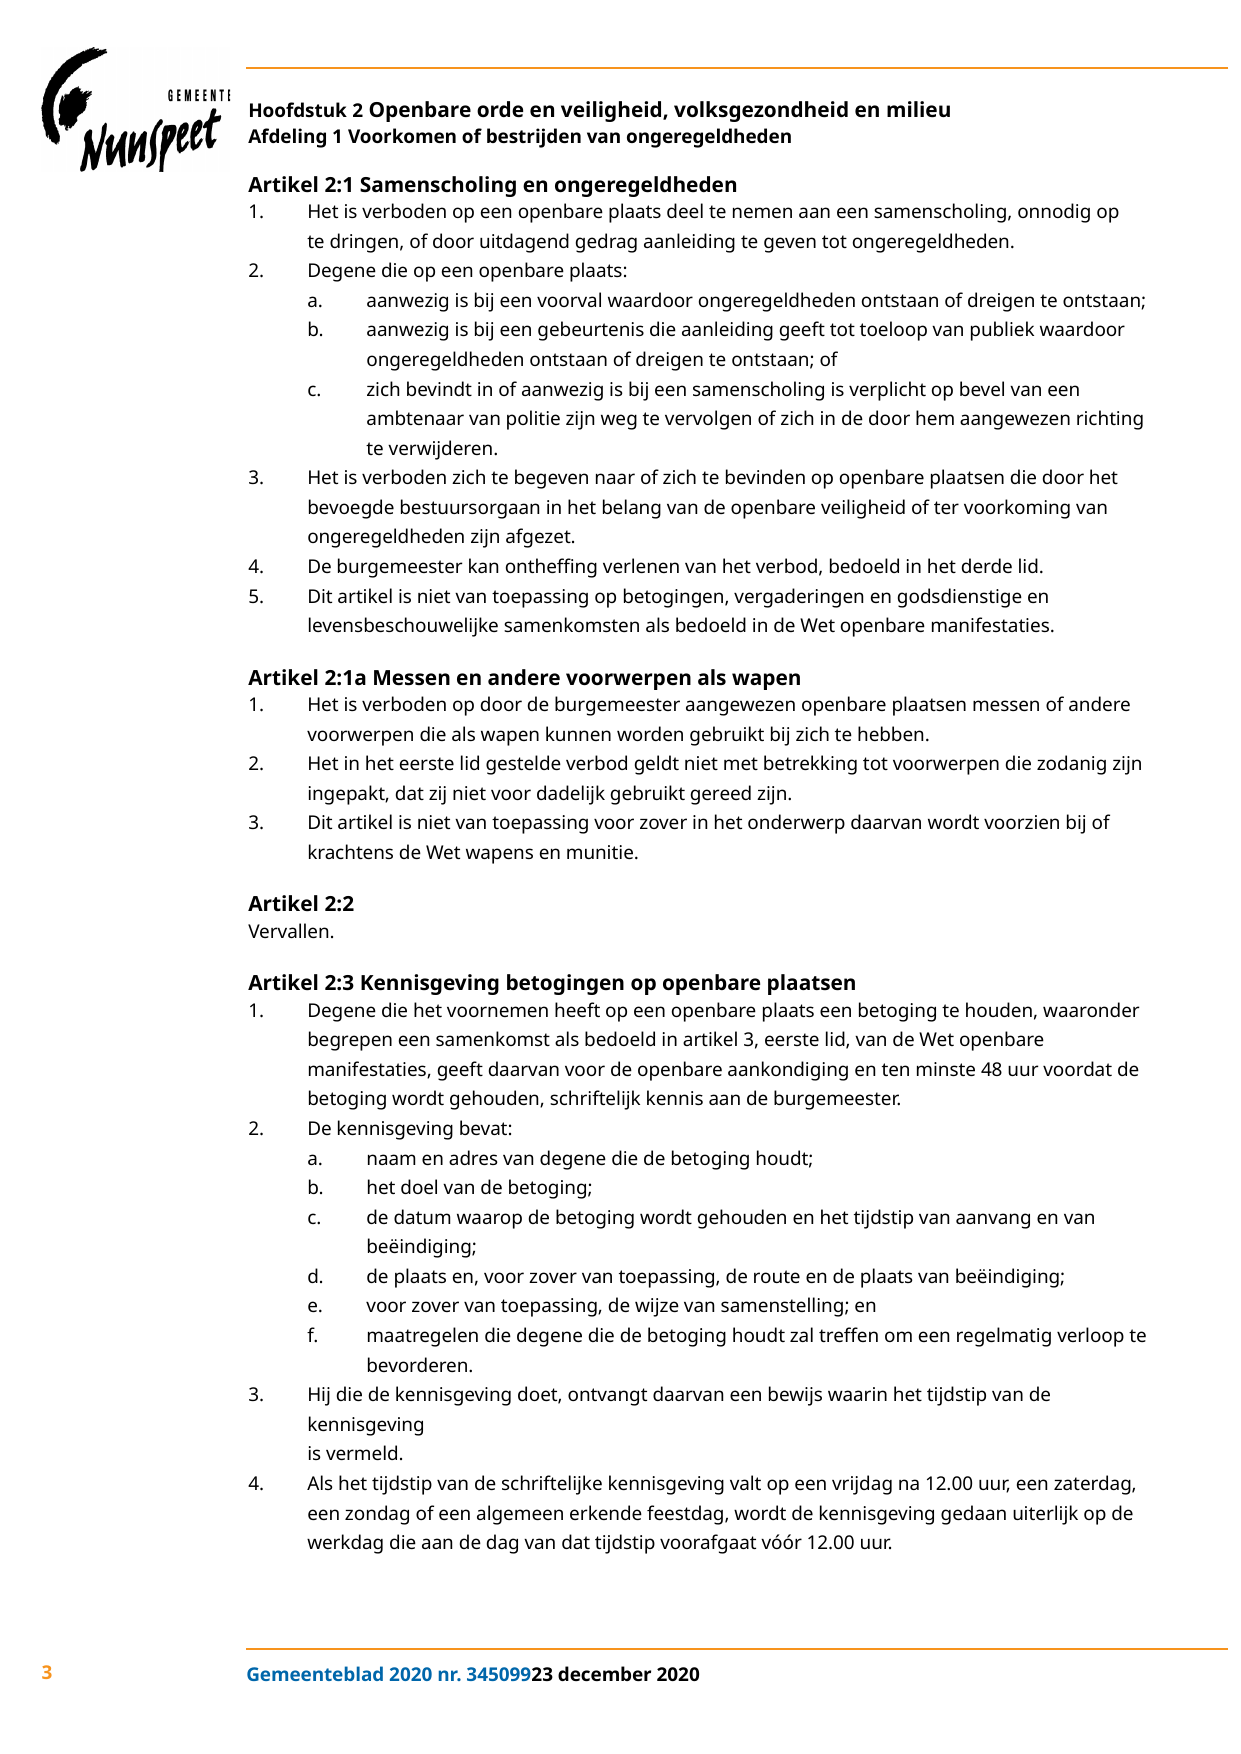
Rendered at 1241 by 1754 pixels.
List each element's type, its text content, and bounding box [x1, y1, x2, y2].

text Artikel 2:3 Kennisgeving betogingen op openbare plaatsen [248, 968, 1152, 997]
text Hoofdstuk 2 Openbare orde en veiligheid, volksgezondheid en milieu [248, 95, 1152, 123]
list voor zover van toepassing, de wijze van samenstelling; en [307, 1293, 1152, 1318]
list De burgemeester kan ontheffing verlenen van het verbod, bedoeld in het derde lid. [248, 553, 1152, 579]
list Dit artikel is niet van toepassing voor zover in het onderwerp daarvan wordt voorzien bij of krachtens de Wet wapens en munitie. [248, 809, 1152, 865]
list zich bevindt in of aanwezig is bij een samenscholing is verplicht op bevel van een ambtenaar van politie zijn weg te vervolgen of zich in de door hem aangewezen richting te verwijderen. [307, 376, 1152, 461]
list Degene die op een openbare plaats: [248, 257, 1152, 283]
text Artikel 2:1 Samenscholing en ongeregeldheden [248, 170, 1152, 198]
list Hij die de kennisgeving doet, ontvangt daarvan een bewijs waarin het tijdstip van de kennisgeving [248, 1381, 1152, 1437]
list Degene die het voornemen heeft op een openbare plaats een betoging te houden, waaronder begrepen een samenkomst als bedoeld in artikel 3, eerste lid, van de Wet openbare manifestaties, geeft daarvan voor de openbare aankondiging en ten minste 48 uur voordat de betoging wordt gehouden, schriftelijk kennis aan de burgemeester. [248, 997, 1152, 1111]
list De kennisgeving bevat: [248, 1115, 1152, 1141]
list te dringen, of door uitdagend gedrag aanleiding te geven tot ongeregeldheden. [248, 228, 1152, 253]
text Afdeling 1 Voorkomen of bestrijden van ongeregeldheden [248, 123, 1152, 149]
list de datum waarop de betoging wordt gehouden en het tijdstip van aanvang en van beëindiging; [307, 1204, 1152, 1259]
picture [41, 47, 231, 172]
text Vervallen. [248, 918, 1152, 944]
list Het is verboden zich te begeven naar of zich te bevinden op openbare plaatsen die door het bevoegde bestuursorgaan in het belang van de openbare veiligheid of ter voorkoming van ongeregeldheden zijn afgezet. [248, 464, 1152, 549]
text Artikel 2:1a Messen en andere voorwerpen als wapen [248, 663, 1152, 691]
list Het is verboden op een openbare plaats deel te nemen aan een samenscholing, onnodig op [248, 198, 1152, 224]
list Het in het eerste lid gestelde verbod geldt niet met betrekking tot voorwerpen die zodanig zijn ingepakt, dat zij niet voor dadelijk gebruikt gereed zijn. [248, 750, 1152, 806]
list aanwezig is bij een gebeurtenis die aanleiding geeft tot toeloop van publiek waardoor ongeregeldheden ontstaan of dreigen te ontstaan; of [307, 317, 1152, 372]
list Het is verboden op door de burgemeester aangewezen openbare plaatsen messen of andere voorwerpen die als wapen kunnen worden gebruikt bij zich te hebben. [248, 691, 1152, 747]
list maatregelen die degene die de betoging houdt zal treffen om een regelmatig verloop te bevorderen. [307, 1322, 1152, 1378]
list aanwezig is bij een voorval waardoor ongeregeldheden ontstaan of dreigen te ontstaan; [307, 287, 1152, 313]
list het doel van de betoging; [307, 1174, 1152, 1200]
list Dit artikel is niet van toepassing op betogingen, vergaderingen en godsdienstige en levensbeschouwelijke samenkomsten als bedoeld in de Wet openbare manifestaties. [248, 583, 1152, 638]
list Als het tijdstip van de schriftelijke kennisgeving valt op een vrijdag na 12.00 uur, een zaterdag, een zondag of een algemeen erkende feestdag, wordt de kennisgeving gedaan uiterlijk op de werkdag die aan de dag van dat tijdstip voorafgaat vóór 12.00 uur. [248, 1470, 1152, 1555]
list naam en adres van degene die de betoging houdt; [307, 1145, 1152, 1171]
list de plaats en, voor zover van toepassing, de route en de plaats van beëindiging; [307, 1263, 1152, 1289]
list is vermeld. [248, 1441, 1152, 1466]
text Artikel 2:2 [248, 889, 1152, 918]
